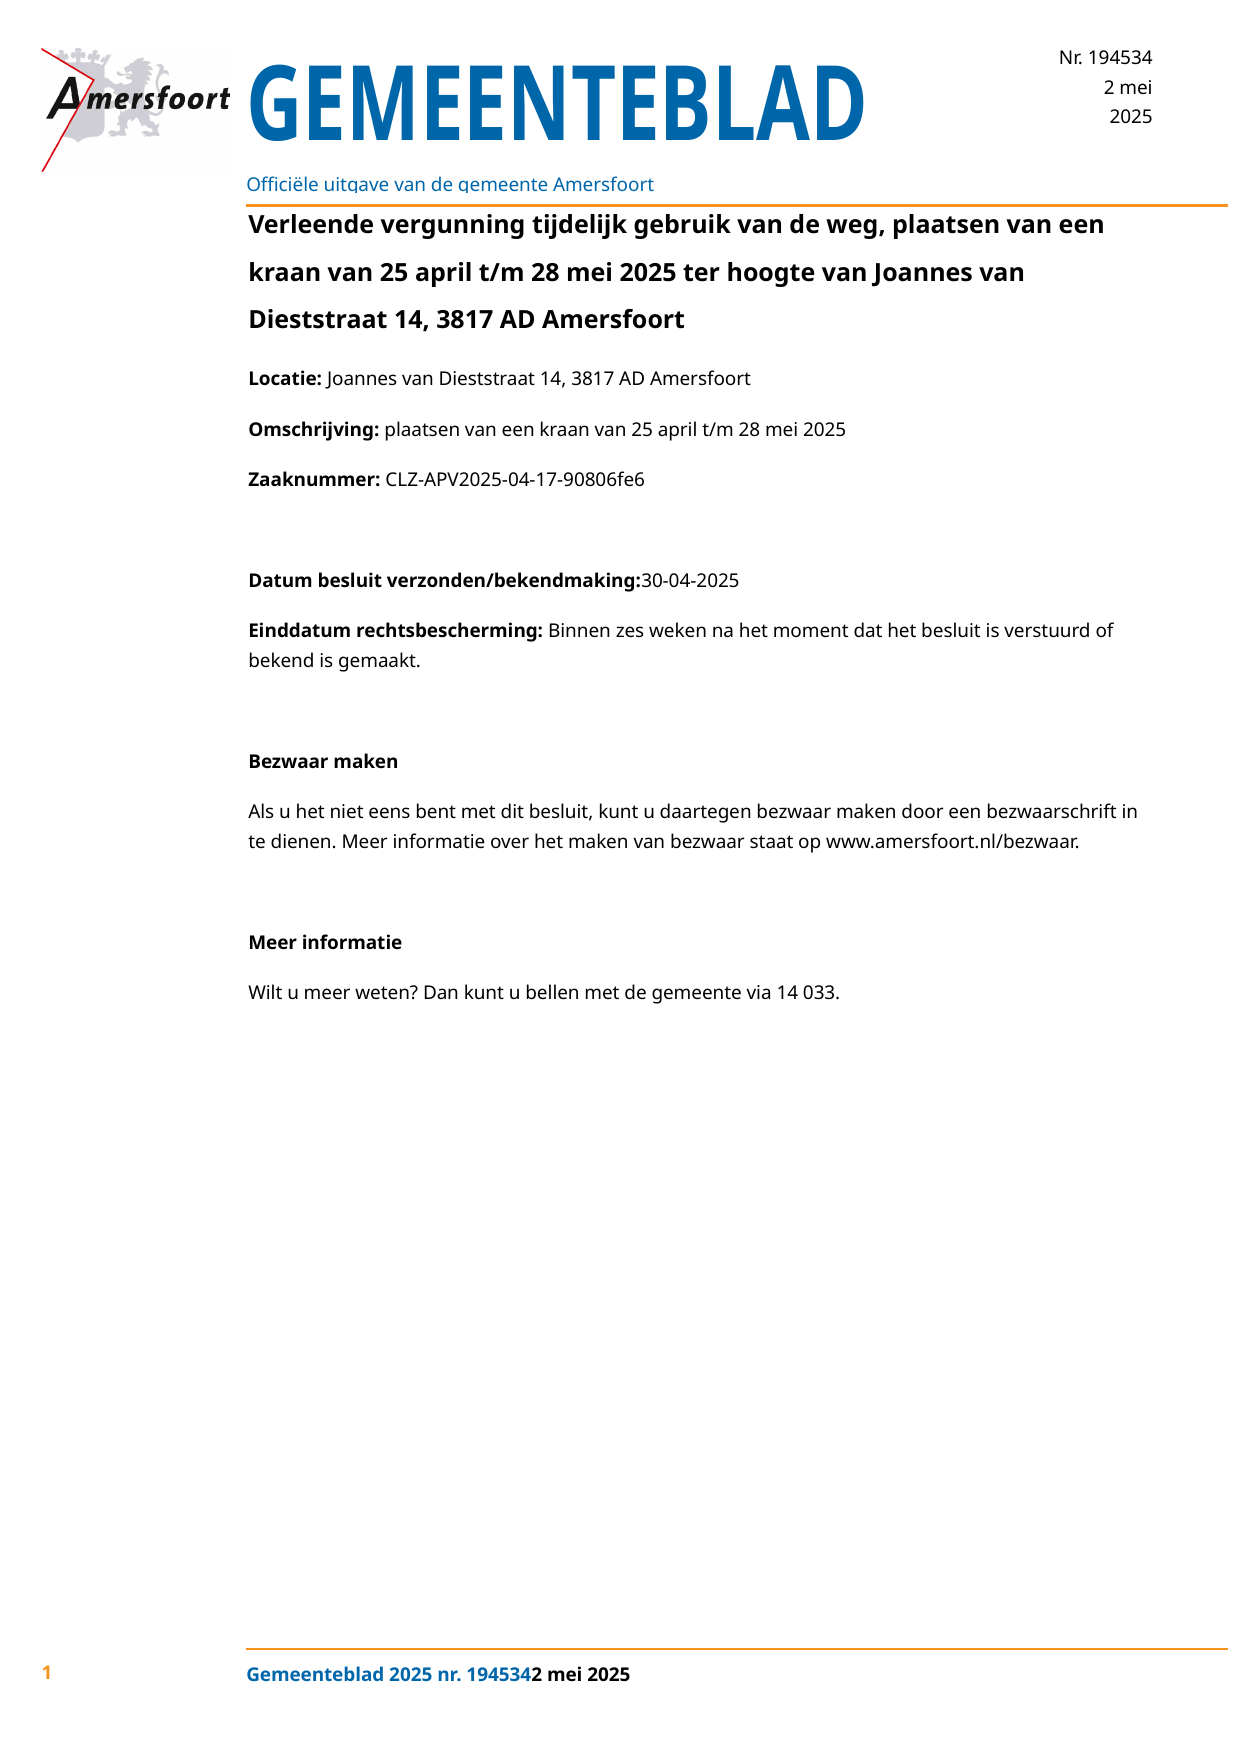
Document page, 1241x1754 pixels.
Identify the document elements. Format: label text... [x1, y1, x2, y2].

text Bezwaar maken [248, 748, 1152, 774]
text Als u het niet eens bent met dit besluit, kunt u daartegen bezwaar maken door een bezwaarschrift in te dienen. Meer informatie over het maken van bezwaar staat op www.amersfoort.nl/bezwaar. [248, 798, 1152, 854]
text Omschrijving: plaatsen van een kraan van 25 april t/m 28 mei 2025 [248, 416, 1152, 442]
text Meer informatie [248, 929, 1152, 954]
text Zaaknummer: CLZ-APV2025-04-17-90806fe6 [248, 466, 1152, 492]
text Datum besluit verzonden/bekendmaking:30-04-2025 [248, 567, 1152, 593]
text Einddatum rechtsbescherming: Binnen zes weken na het moment dat het besluit is verstuurd of bekend is gemaakt. [248, 618, 1152, 673]
text Wilt u meer weten? Dan kunt u bellen met de gemeente via 14 033. [248, 979, 1152, 1005]
text Verleende vergunning tijdelijk gebruik van de weg, plaatsen van een kraan van 25 april t/m 28 mei 2025 ter hoogte van Joannes van Dieststraat 14, 3817 AD Amersfoort [248, 207, 1152, 336]
text Locatie: Joannes van Dieststraat 14, 3817 AD Amersfoort [248, 366, 1152, 391]
picture [41, 47, 231, 172]
